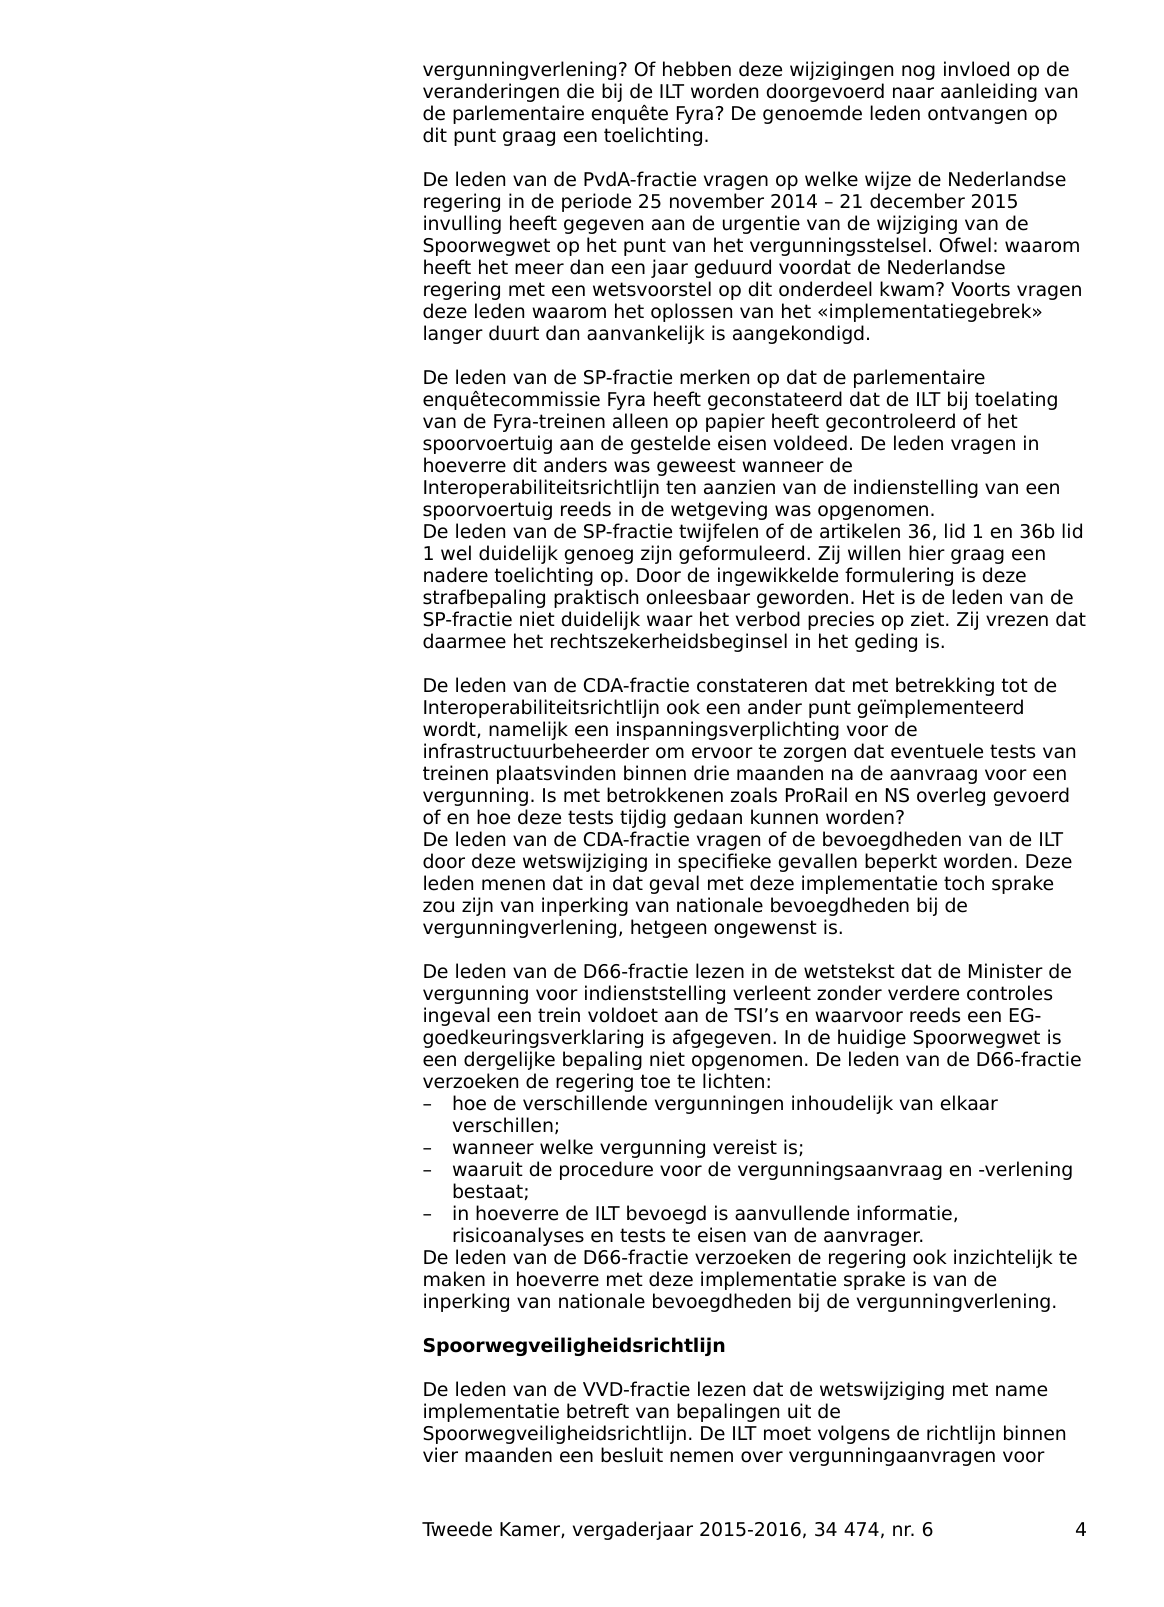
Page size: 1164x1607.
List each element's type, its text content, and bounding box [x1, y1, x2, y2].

text De leden van de CDA-fractie constateren dat met betrekking tot de Interoperabiliteitsrichtlijn ook een ander punt geïmplementeerd wordt, namelijk een inspanningsverplichting voor de infrastructuurbeheerder om ervoor te zorgen dat eventuele tests van treinen plaatsvinden binnen drie maanden na de aanvraag voor een vergunning. Is met betrokkenen zoals ProRail en NS overleg gevoerd of en hoe deze tests tijdig gedaan kunnen worden? [422, 675, 1087, 829]
text – wanneer welke vergunning vereist is; [422, 1137, 1087, 1159]
text – hoe de verschillende vergunningen inhoudelijk van elkaar verschillen; [422, 1093, 1087, 1137]
text De leden van de CDA-fractie vragen of de bevoegdheden van de ILT door deze wetswijziging in specifieke gevallen beperkt worden. Deze leden menen dat in dat geval met deze implementatie toch sprake zou zijn van inperking van nationale bevoegdheden bij de vergunningverlening, hetgeen ongewenst is. [422, 829, 1087, 939]
text De leden van de SP-fractie merken op dat de parlementaire enquêtecommissie Fyra heeft geconstateerd dat de ILT bij toelating van de Fyra-treinen alleen op papier heeft gecontroleerd of het spoorvoertuig aan de gestelde eisen voldeed. De leden vragen in hoeverre dit anders was geweest wanneer de Interoperabiliteitsrichtlijn ten aanzien van de indienstelling van een spoorvoertuig reeds in de wetgeving was opgenomen. [422, 367, 1087, 521]
text De leden van de D66-fractie lezen in de wetstekst dat de Minister de vergunning voor indienststelling verleent zonder verdere controles ingeval een trein voldoet aan de TSI’s en waarvoor reeds een EG-goedkeuringsverklaring is afgegeven. In de huidige Spoorwegwet is een dergelijke bepaling niet opgenomen. De leden van de D66-fractie verzoeken de regering toe te lichten: [422, 961, 1087, 1093]
text De leden van de D66-fractie verzoeken de regering ook inzichtelijk te maken in hoeverre met deze implementatie sprake is van de inperking van nationale bevoegdheden bij de vergunningverlening. [422, 1247, 1087, 1313]
text De leden van de SP-fractie twijfelen of de artikelen 36, lid 1 en 36b lid 1 wel duidelijk genoeg zijn geformuleerd. Zij willen hier graag een nadere toelichting op. Door de ingewikkelde formulering is deze strafbepaling praktisch onleesbaar geworden. Het is de leden van de SP-fractie niet duidelijk waar het verbod precies op ziet. Zij vrezen dat daarmee het rechtszekerheidsbeginsel in het geding is. [422, 521, 1087, 653]
text – waaruit de procedure voor de vergunningsaanvraag en -verlening bestaat; [422, 1159, 1087, 1203]
subtitle Spoorwegveiligheidsrichtlijn [422, 1335, 1087, 1357]
text vergunningverlening? Of hebben deze wijzigingen nog invloed op de veranderingen die bij de ILT worden doorgevoerd naar aanleiding van de parlementaire enquête Fyra? De genoemde leden ontvangen op dit punt graag een toelichting. [422, 59, 1087, 147]
text De leden van de PvdA-fractie vragen op welke wijze de Nederlandse regering in de periode 25 november 2014 – 21 december 2015 invulling heeft gegeven aan de urgentie van de wijziging van de Spoorwegwet op het punt van het vergunningsstelsel. Ofwel: waarom heeft het meer dan een jaar geduurd voordat de Nederlandse regering met een wetsvoorstel op dit onderdeel kwam? Voorts vragen deze leden waarom het oplossen van het «implementatiegebrek» langer duurt dan aanvankelijk is aangekondigd. [422, 169, 1087, 345]
text De leden van de VVD-fractie lezen dat de wetswijziging met name implementatie betreft van bepalingen uit de Spoorwegveiligheidsrichtlijn. De ILT moet volgens de richtlijn binnen vier maanden een besluit nemen over vergunningaanvragen voor [422, 1379, 1087, 1467]
text – in hoeverre de ILT bevoegd is aanvullende informatie, risicoanalyses en tests te eisen van de aanvrager. [422, 1203, 1087, 1247]
